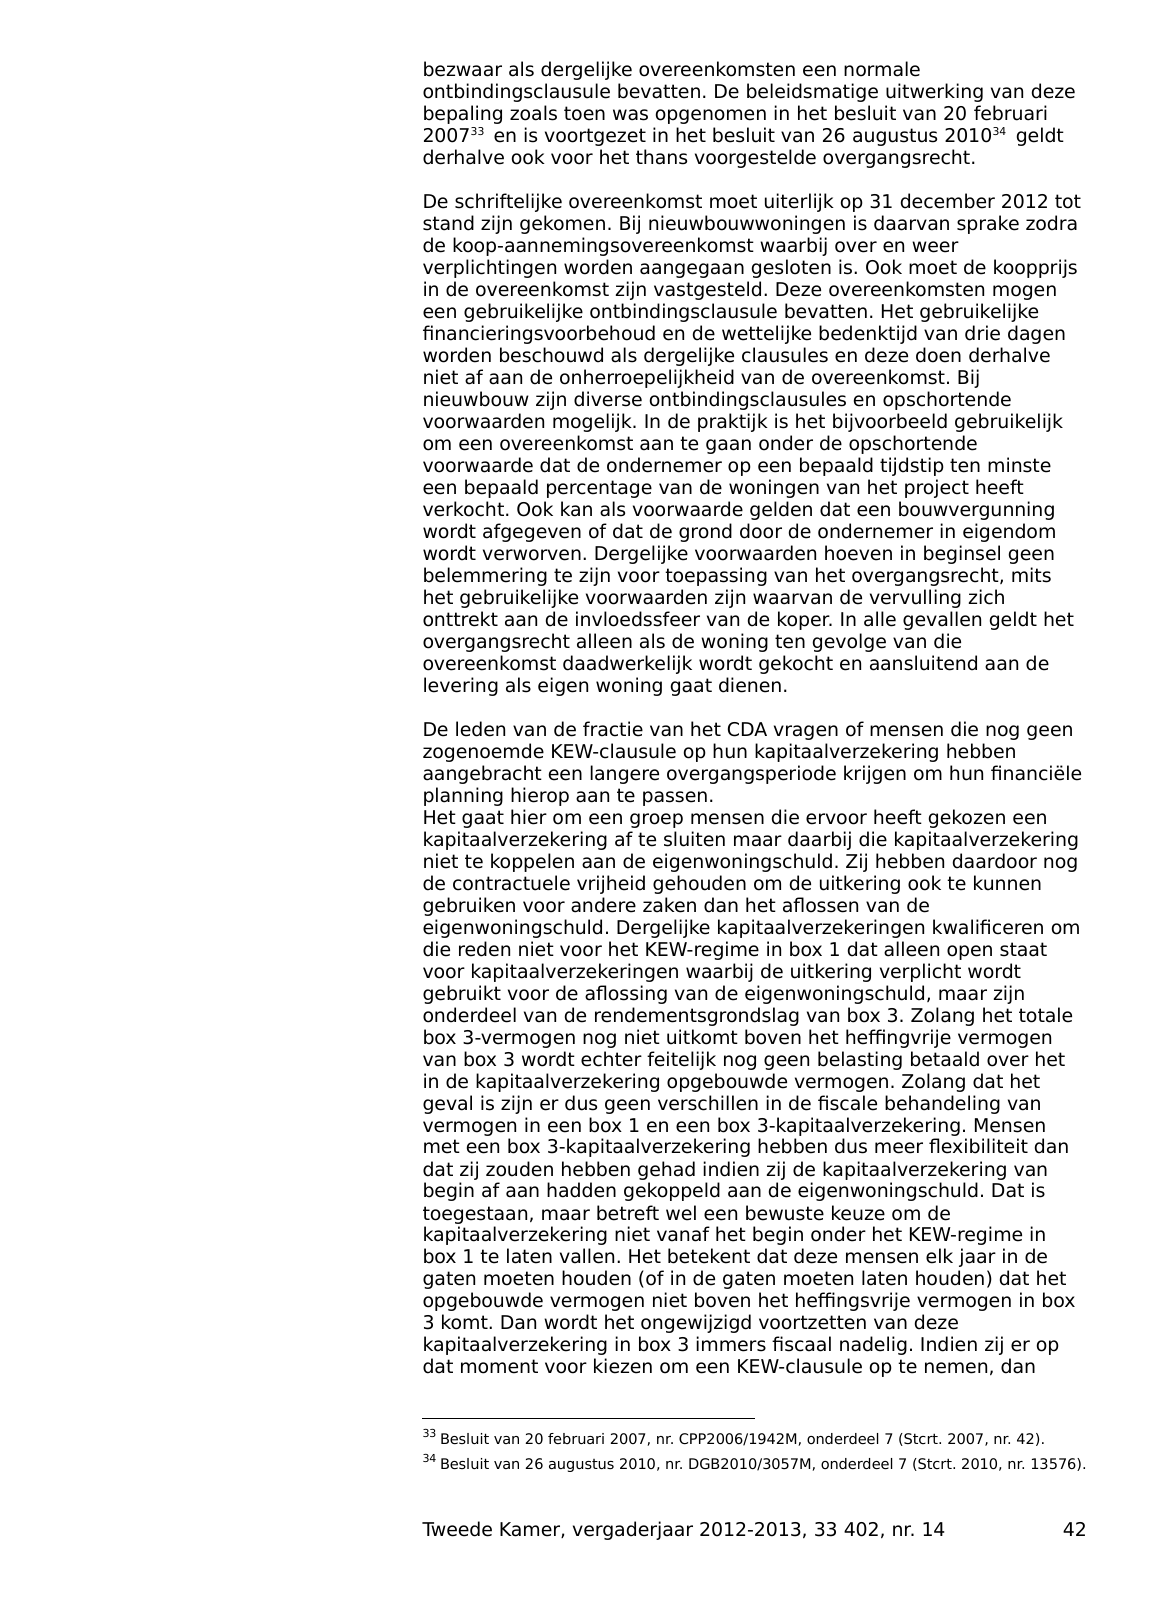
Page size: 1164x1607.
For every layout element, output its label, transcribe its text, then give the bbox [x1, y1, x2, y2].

text Besluit van 26 augustus 2010, nr. DGB2010/3057M, onderdeel 7 (Stcrt. 2010, nr. 13576). [422, 1452, 1087, 1474]
text Besluit van 20 februari 2007, nr. CPP2006/1942M, onderdeel 7 (Stcrt. 2007, nr. 42). [422, 1427, 1087, 1449]
text Het gaat hier om een groep mensen die ervoor heeft gekozen een kapitaalverzekering af te sluiten maar daarbij die kapitaalverzekering niet te koppelen aan de eigenwoningschuld. Zij hebben daardoor nog de contractuele vrijheid gehouden om de uitkering ook te kunnen gebruiken voor andere zaken dan het aflossen van de eigenwoningschuld. Dergelijke kapitaalverzekeringen kwalificeren om die reden niet voor het KEW-regime in box 1 dat alleen open staat voor kapitaalverzekeringen waarbij de uitkering verplicht wordt gebruikt voor de aflossing van de eigenwoningschuld, maar zijn onderdeel van de rendementsgrondslag van box 3. Zolang het totale box 3-vermogen nog niet uitkomt boven het heffingvrije vermogen van box 3 wordt echter feitelijk nog geen belasting betaald over het in de kapitaalverzekering opgebouwde vermogen. Zolang dat het geval is zijn er dus geen verschillen in de fiscale behandeling van vermogen in een box 1 en een box 3-kapitaalverzekering. Mensen met een box 3-kapitaalverzekering hebben dus meer flexibiliteit dan dat zij zouden hebben gehad indien zij de kapitaalverzekering van begin af aan hadden gekoppeld aan de eigenwoningschuld. Dat is toegestaan, maar betreft wel een bewuste keuze om de kapitaalverzekering niet vanaf het begin onder het KEW-regime in box 1 te laten vallen. Het betekent dat deze mensen elk jaar in de gaten moeten houden (of in de gaten moeten laten houden) dat het opgebouwde vermogen niet boven het heffingsvrije vermogen in box 3 komt. Dan wordt het ongewijzigd voortzetten van deze kapitaalverzekering in box 3 immers fiscaal nadelig. Indien zij er op dat moment voor kiezen om een KEW-clausule op te nemen, dan [422, 807, 1087, 1378]
text De schriftelijke overeenkomst moet uiterlijk op 31 december 2012 tot stand zijn gekomen. Bij nieuwbouwwoningen is daarvan sprake zodra de koop-aannemingsovereenkomst waarbij over en weer verplichtingen worden aangegaan gesloten is. Ook moet de koopprijs in de overeenkomst zijn vastgesteld. Deze overeenkomsten mogen een gebruikelijke ontbindingsclausule bevatten. Het gebruikelijke financieringsvoorbehoud en de wettelijke bedenktijd van drie dagen worden beschouwd als dergelijke clausules en deze doen derhalve niet af aan de onherroepelijkheid van de overeenkomst. Bij nieuwbouw zijn diverse ontbindingsclausules en opschortende voorwaarden mogelijk. In de praktijk is het bijvoorbeeld gebruikelijk om een overeenkomst aan te gaan onder de opschortende voorwaarde dat de ondernemer op een bepaald tijdstip ten minste een bepaald percentage van de woningen van het project heeft verkocht. Ook kan als voorwaarde gelden dat een bouwvergunning wordt afgegeven of dat de grond door de ondernemer in eigendom wordt verworven. Dergelijke voorwaarden hoeven in beginsel geen belemmering te zijn voor toepassing van het overgangsrecht, mits het gebruikelijke voorwaarden zijn waarvan de vervulling zich onttrekt aan de invloedssfeer van de koper. In alle gevallen geldt het overgangsrecht alleen als de woning ten gevolge van die overeenkomst daadwerkelijk wordt gekocht en aansluitend aan de levering als eigen woning gaat dienen. [422, 191, 1087, 697]
text bezwaar als dergelijke overeenkomsten een normale ontbindingsclausule bevatten. De beleidsmatige uitwerking van deze bepaling zoals toen was opgenomen in het besluit van 20 februari 2007 en is voortgezet in het besluit van 26 augustus 2010 geldt derhalve ook voor het thans voorgestelde overgangsrecht. [422, 59, 1087, 169]
text De leden van de fractie van het CDA vragen of mensen die nog geen zogenoemde KEW-clausule op hun kapitaalverzekering hebben aangebracht een langere overgangsperiode krijgen om hun financiële planning hierop aan te passen. [422, 719, 1087, 807]
